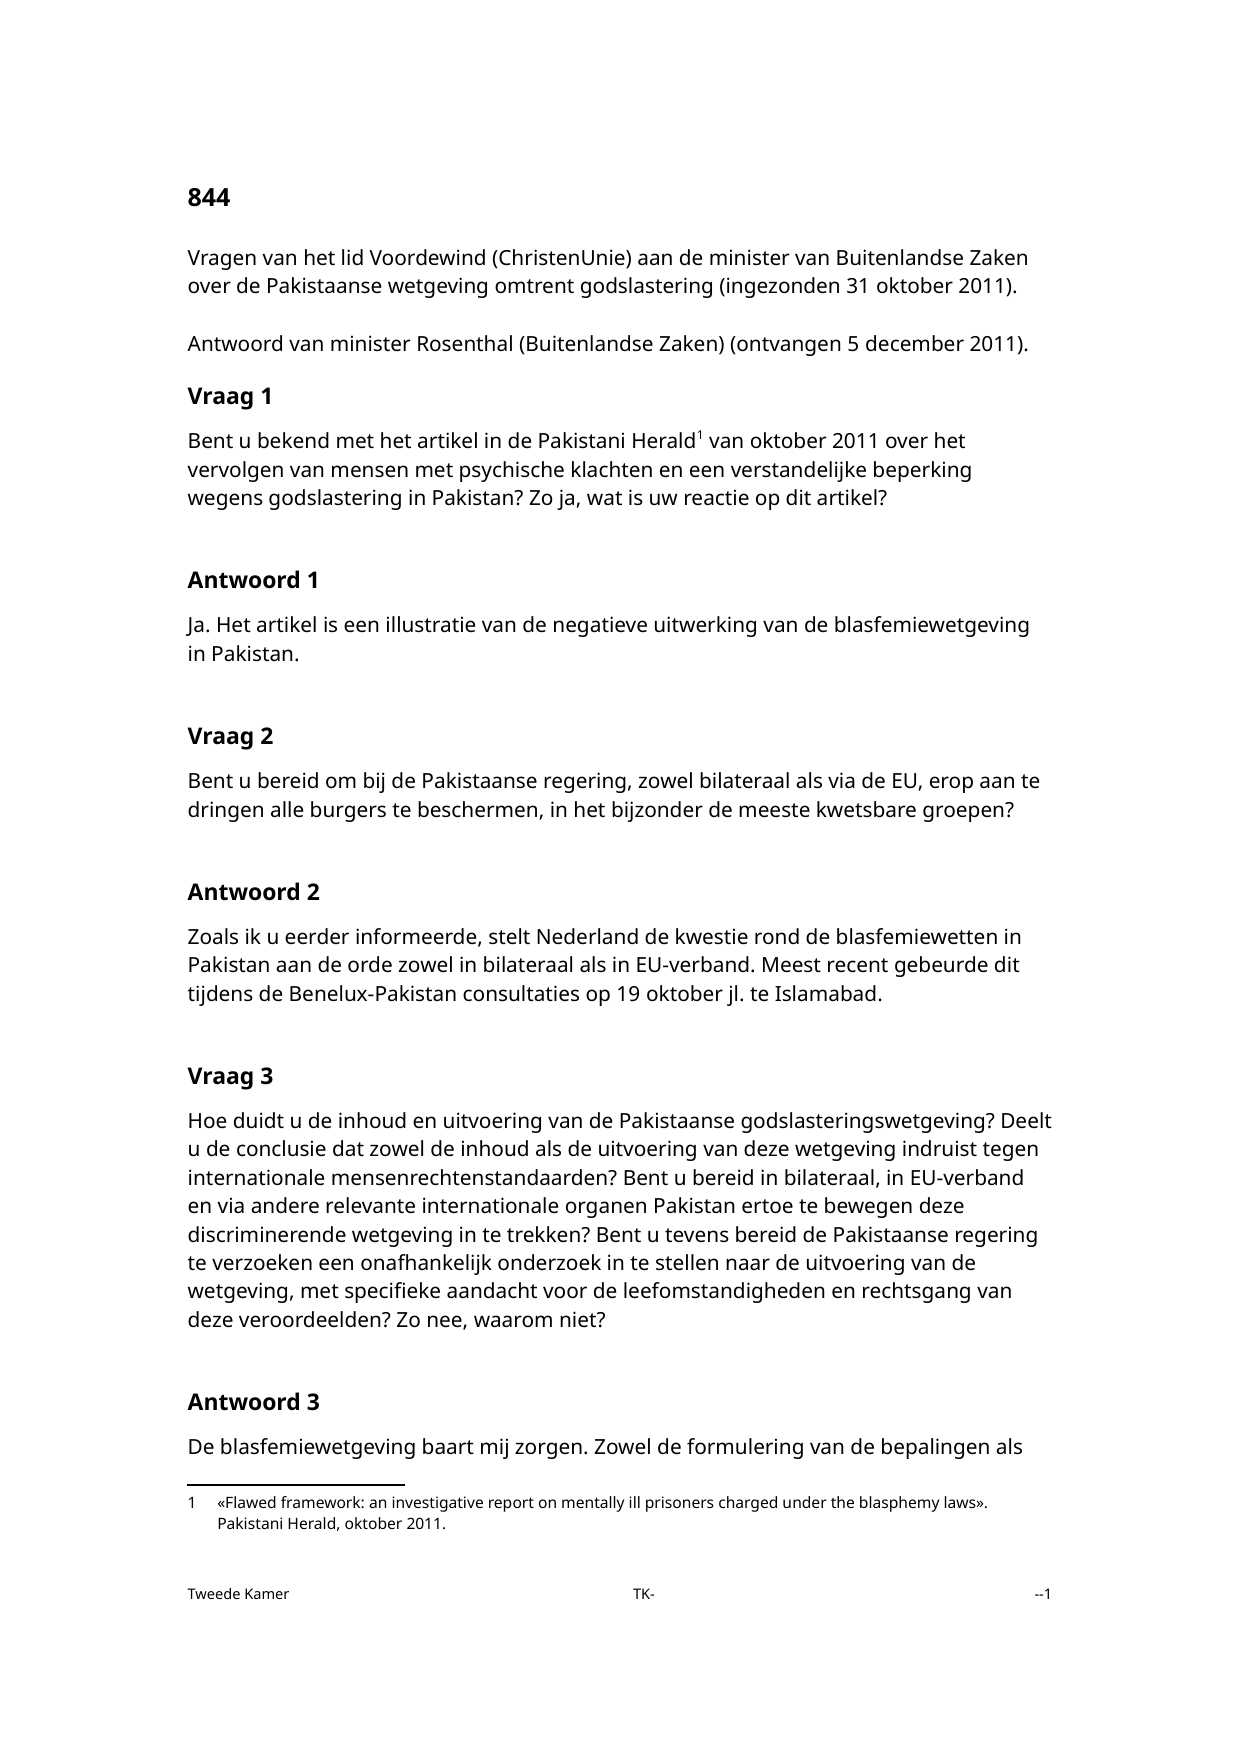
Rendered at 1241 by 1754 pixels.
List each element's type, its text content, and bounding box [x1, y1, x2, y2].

subtitle Antwoord 1 [187, 564, 1053, 596]
text Antwoord van minister Rosenthal (Buitenlandse Zaken) (ontvangen 5 december 2011). [187, 329, 1053, 358]
text 844 [187, 179, 1053, 213]
text «Flawed framework: an investigative report on mentally ill prisoners charged under the blasphemy laws». Pakistani Herald, oktober 2011. [187, 1477, 1053, 1534]
text Ja. Het artikel is een illustratie van de negatieve uitwerking van de blasfemiewetgeving in Pakistan. [187, 611, 1053, 667]
subtitle Vraag 2 [187, 720, 1053, 751]
subtitle Antwoord 2 [187, 876, 1053, 907]
text Vragen van het lid Voordewind (ChristenUnie) aan de minister van Buitenlandse Zaken over de Pakistaanse wetgeving omtrent godslastering (ingezonden 31 oktober 2011). [187, 243, 1053, 300]
text Hoe duidt u de inhoud en uitvoering van de Pakistaanse godslasteringswetgeving? Deelt u de conclusie dat zowel de inhoud als de uitvoering van deze wetgeving indruist tegen internationale mensenrechtenstandaarden? Bent u bereid in bilateraal, in EU-verband en via andere relevante internationale organen Pakistan ertoe te bewegen deze discriminerende wetgeving in te trekken? Bent u tevens bereid de Pakistaanse regering te verzoeken een onafhankelijk onderzoek in te stellen naar de uitvoering van de wetgeving, met specifieke aandacht voor de leefomstandigheden en rechtsgang van deze veroordeelden? Zo nee, waarom niet? [187, 1106, 1053, 1333]
text Zoals ik u eerder informeerde, stelt Nederland de kwestie rond de blasfemiewetten in Pakistan aan de orde zowel in bilateraal als in EU-verband. Meest recent gebeurde dit tijdens de Benelux-Pakistan consultaties op 19 oktober jl. te Islamabad. [187, 922, 1053, 1007]
text Bent u bereid om bij de Pakistaanse regering, zowel bilateraal als via de EU, erop aan te dringen alle burgers te beschermen, in het bijzonder de meeste kwetsbare groepen? [187, 766, 1053, 823]
text De blasfemiewetgeving baart mij zorgen. Zowel de formulering van de bepalingen als [187, 1432, 1053, 1461]
subtitle Vraag 3 [187, 1060, 1053, 1091]
text Bent u bekend met het artikel in de Pakistani Herald van oktober 2011 over het vervolgen van mensen met psychische klachten en een verstandelijke beperking wegens godslastering in Pakistan? Zo ja, wat is uw reactie op dit artikel? [187, 427, 1053, 512]
subtitle Antwoord 3 [187, 1386, 1053, 1417]
subtitle Vraag 1 [187, 380, 1053, 412]
